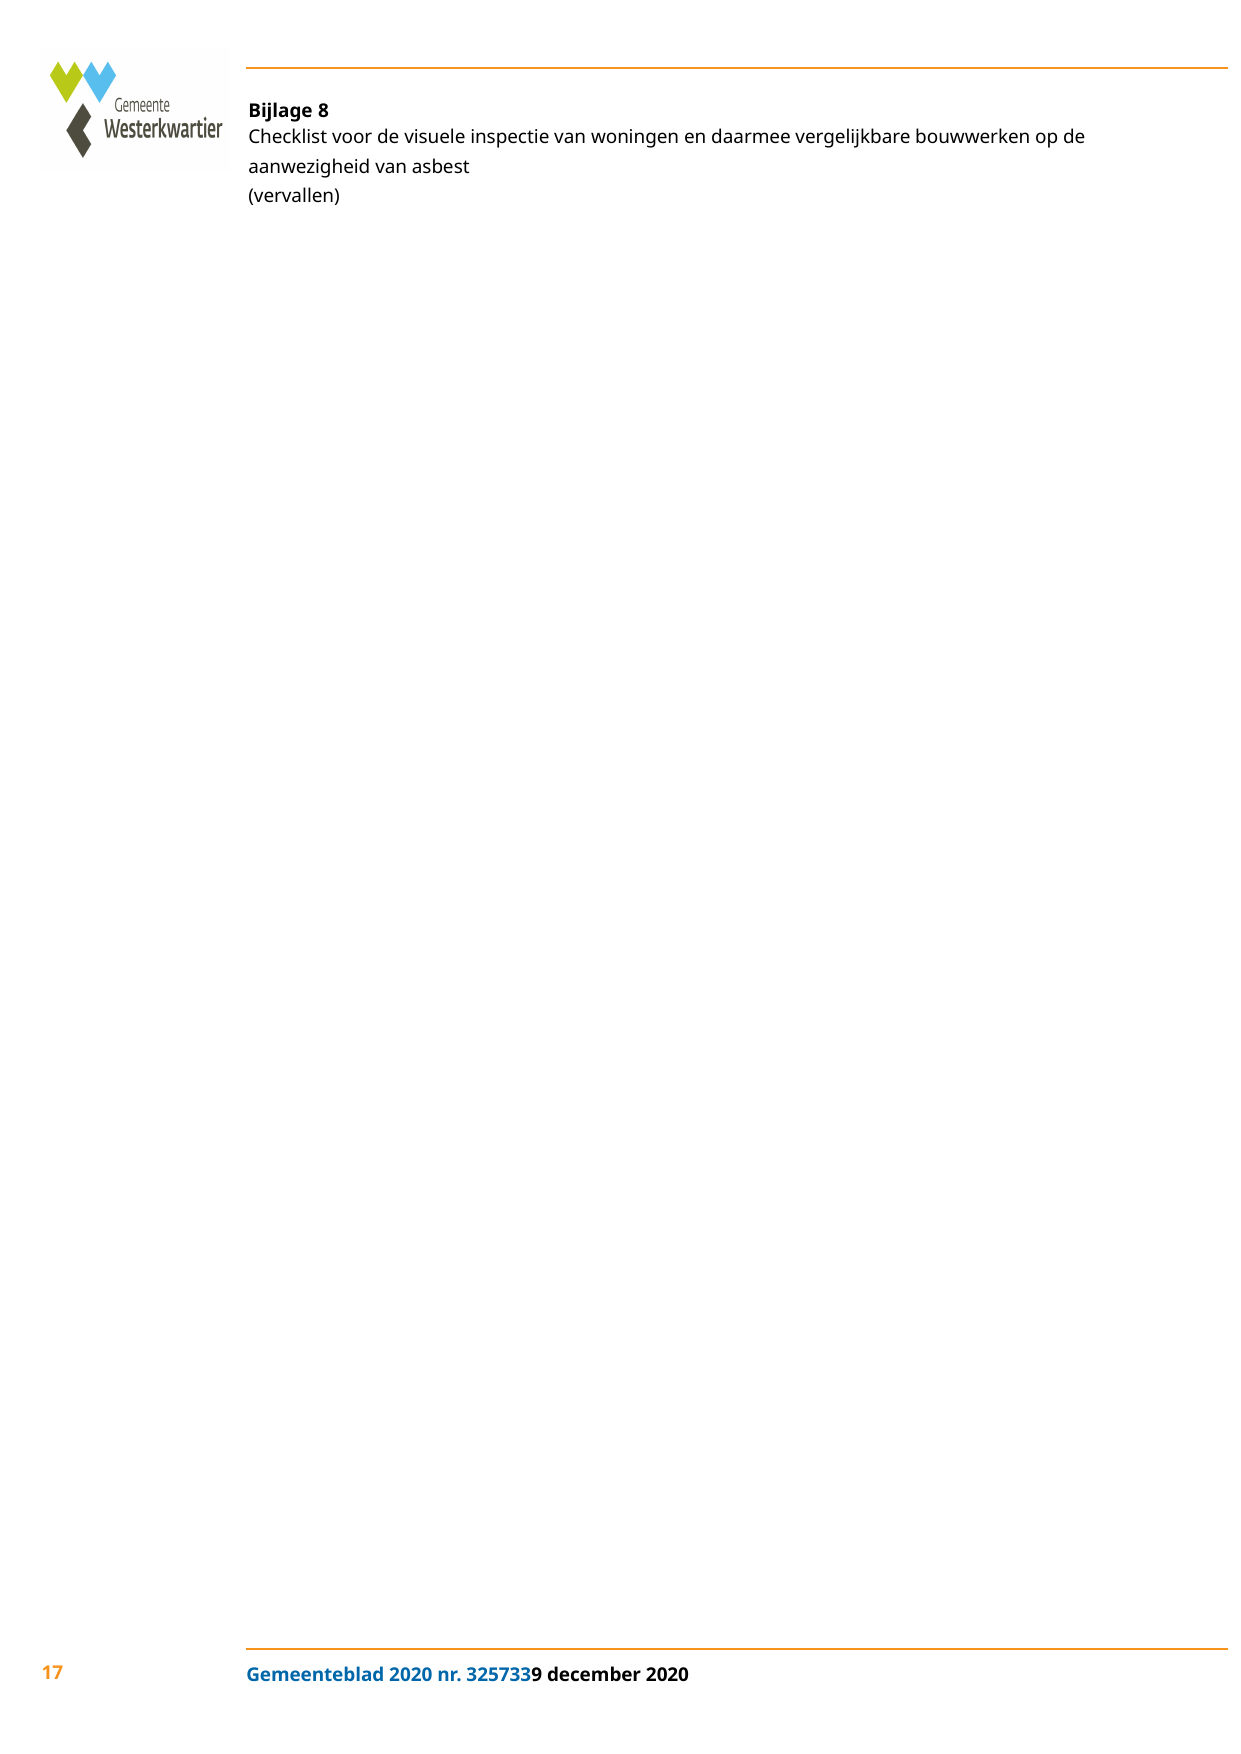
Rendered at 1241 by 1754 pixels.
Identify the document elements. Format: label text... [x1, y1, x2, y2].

text (vervallen) [248, 182, 1152, 208]
text Checklist voor de visuele inspectie van woningen en daarmee vergelijkbare bouwwerken op de aanwezigheid van asbest [248, 123, 1152, 179]
picture [41, 47, 231, 172]
text Bijlage 8 [248, 95, 1152, 123]
